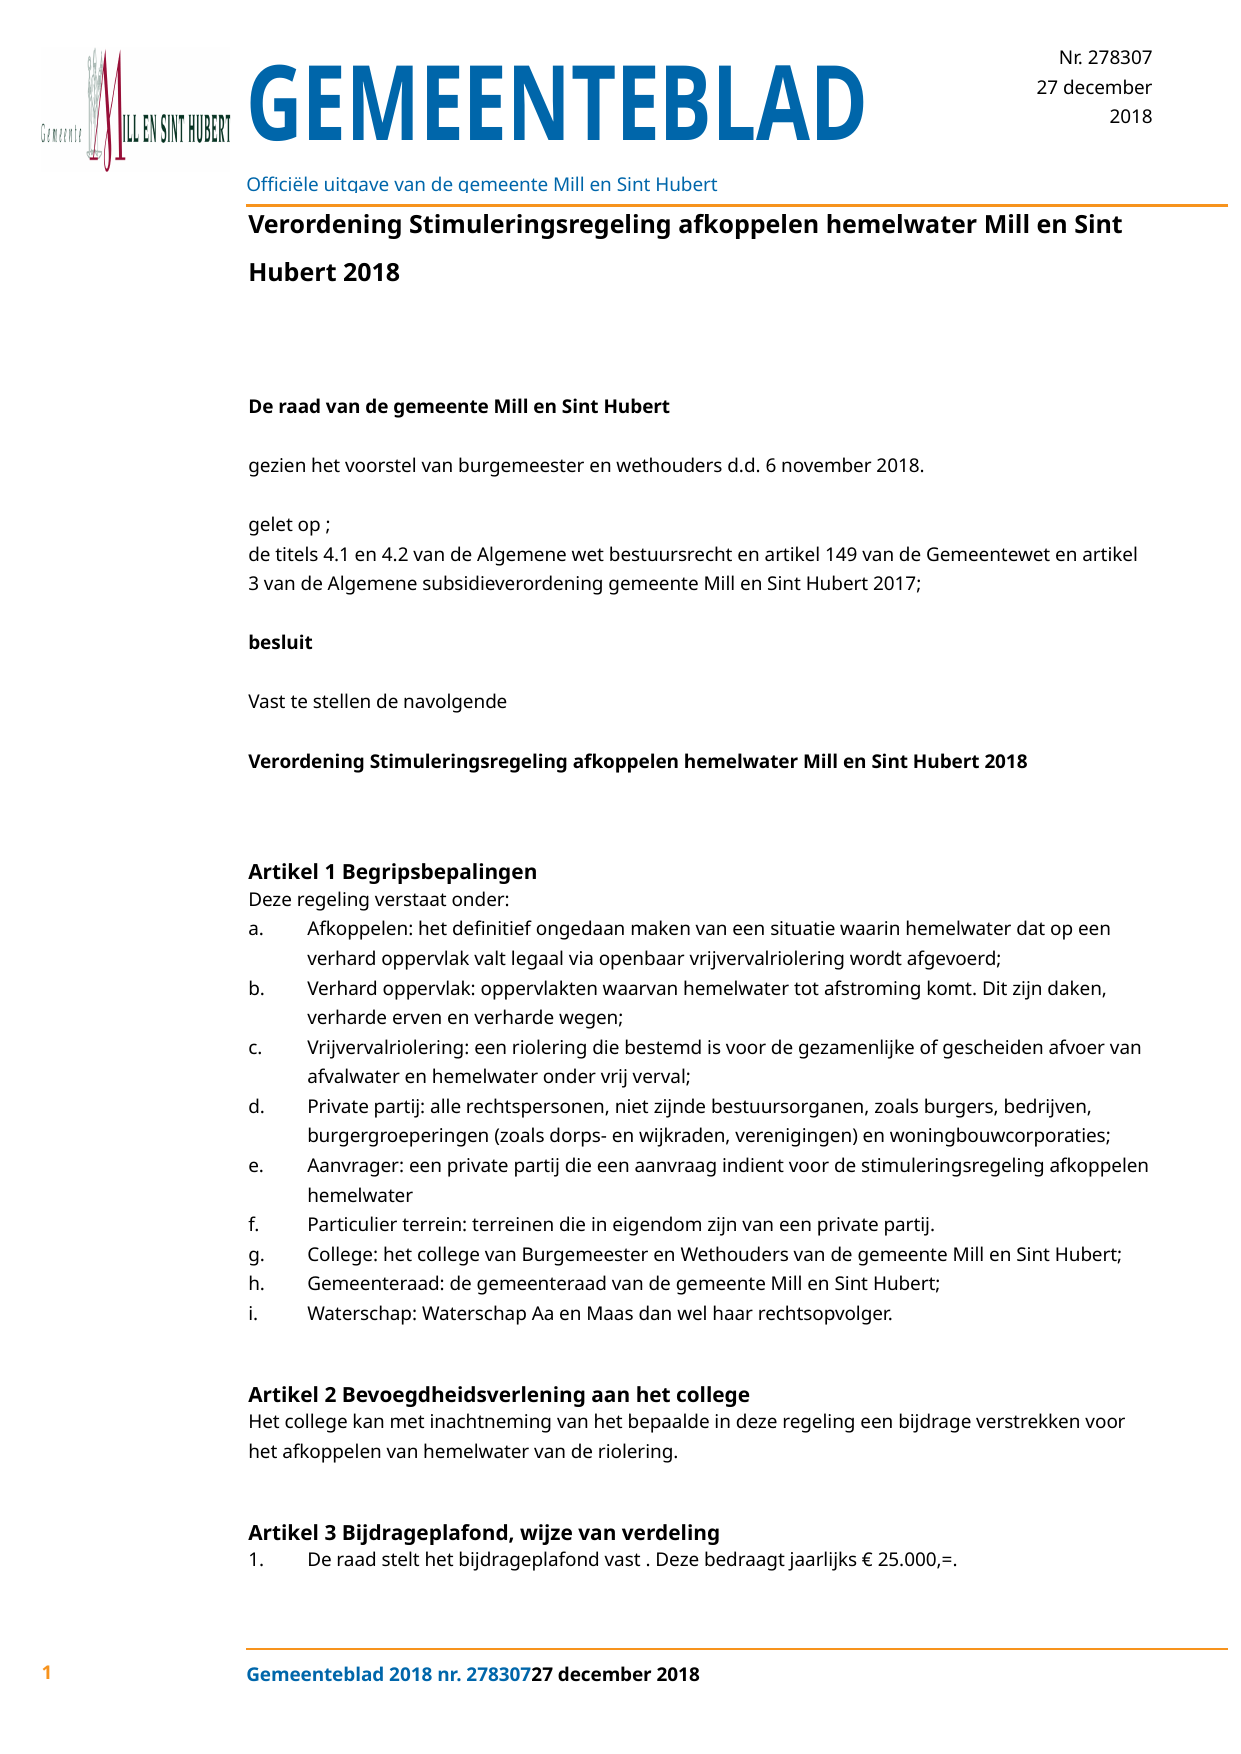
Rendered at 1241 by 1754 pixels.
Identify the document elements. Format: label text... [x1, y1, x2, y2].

list Waterschap: Waterschap Aa en Maas dan wel haar rechtsopvolger. [248, 1300, 1152, 1326]
list Gemeenteraad: de gemeenteraad van de gemeente Mill en Sint Hubert; [248, 1271, 1152, 1296]
text Artikel 2 Bevoegdheidsverlening aan het college [248, 1380, 1152, 1408]
text besluit [248, 629, 1152, 655]
text Verordening Stimuleringsregeling afkoppelen hemelwater Mill en Sint Hubert 2018 [248, 207, 1152, 288]
text De raad van de gemeente Mill en Sint Hubert [248, 393, 1152, 419]
list De raad stelt het bijdrageplafond vast . Deze bedraagt jaarlijks € 25.000,=. [248, 1547, 1152, 1572]
text gelet op ; [248, 511, 1152, 537]
text de titels 4.1 en 4.2 van de Algemene wet bestuursrecht en artikel 149 van de Gemeentewet en artikel 3 van de Algemene subsidieverordening gemeente Mill en Sint Hubert 2017; [248, 541, 1152, 596]
text gezien het voorstel van burgemeester en wethouders d.d. 6 november 2018. [248, 452, 1152, 478]
list Aanvrager: een private partij die een aanvraag indient voor de stimuleringsregeling afkoppelen hemelwater [248, 1152, 1152, 1207]
list Private partij: alle rechtspersonen, niet zijnde bestuursorganen, zoals burgers, bedrijven, burgergroeperingen (zoals dorps- en wijkraden, verenigingen) en woningbouwcorporaties; [248, 1093, 1152, 1148]
text Het college kan met inachtneming van het bepaalde in deze regeling een bijdrage verstrekken voor het afkoppelen van hemelwater van de riolering. [248, 1408, 1152, 1464]
text Verordening Stimuleringsregeling afkoppelen hemelwater Mill en Sint Hubert 2018 [248, 748, 1152, 774]
list Verhard oppervlak: oppervlakten waarvan hemelwater tot afstroming komt. Dit zijn daken, verharde erven en verharde wegen; [248, 975, 1152, 1030]
list Vrijvervalriolering: een riolering die bestemd is voor de gezamenlijke of gescheiden afvoer van afvalwater en hemelwater onder vrij verval; [248, 1034, 1152, 1089]
list Particulier terrein: terreinen die in eigendom zijn van een private partij. [248, 1211, 1152, 1237]
text Deze regeling verstaat onder: [248, 886, 1152, 912]
list College: het college van Burgemeester en Wethouders van de gemeente Mill en Sint Hubert; [248, 1241, 1152, 1267]
picture [41, 47, 231, 172]
text Artikel 1 Begripsbepalingen [248, 857, 1152, 886]
text Vast te stellen de navolgende [248, 689, 1152, 714]
list Afkoppelen: het definitief ongedaan maken van een situatie waarin hemelwater dat op een verhard oppervlak valt legaal via openbaar vrijvervalriolering wordt afgevoerd; [248, 916, 1152, 971]
text Artikel 3 Bijdrageplafond, wijze van verdeling [248, 1518, 1152, 1547]
